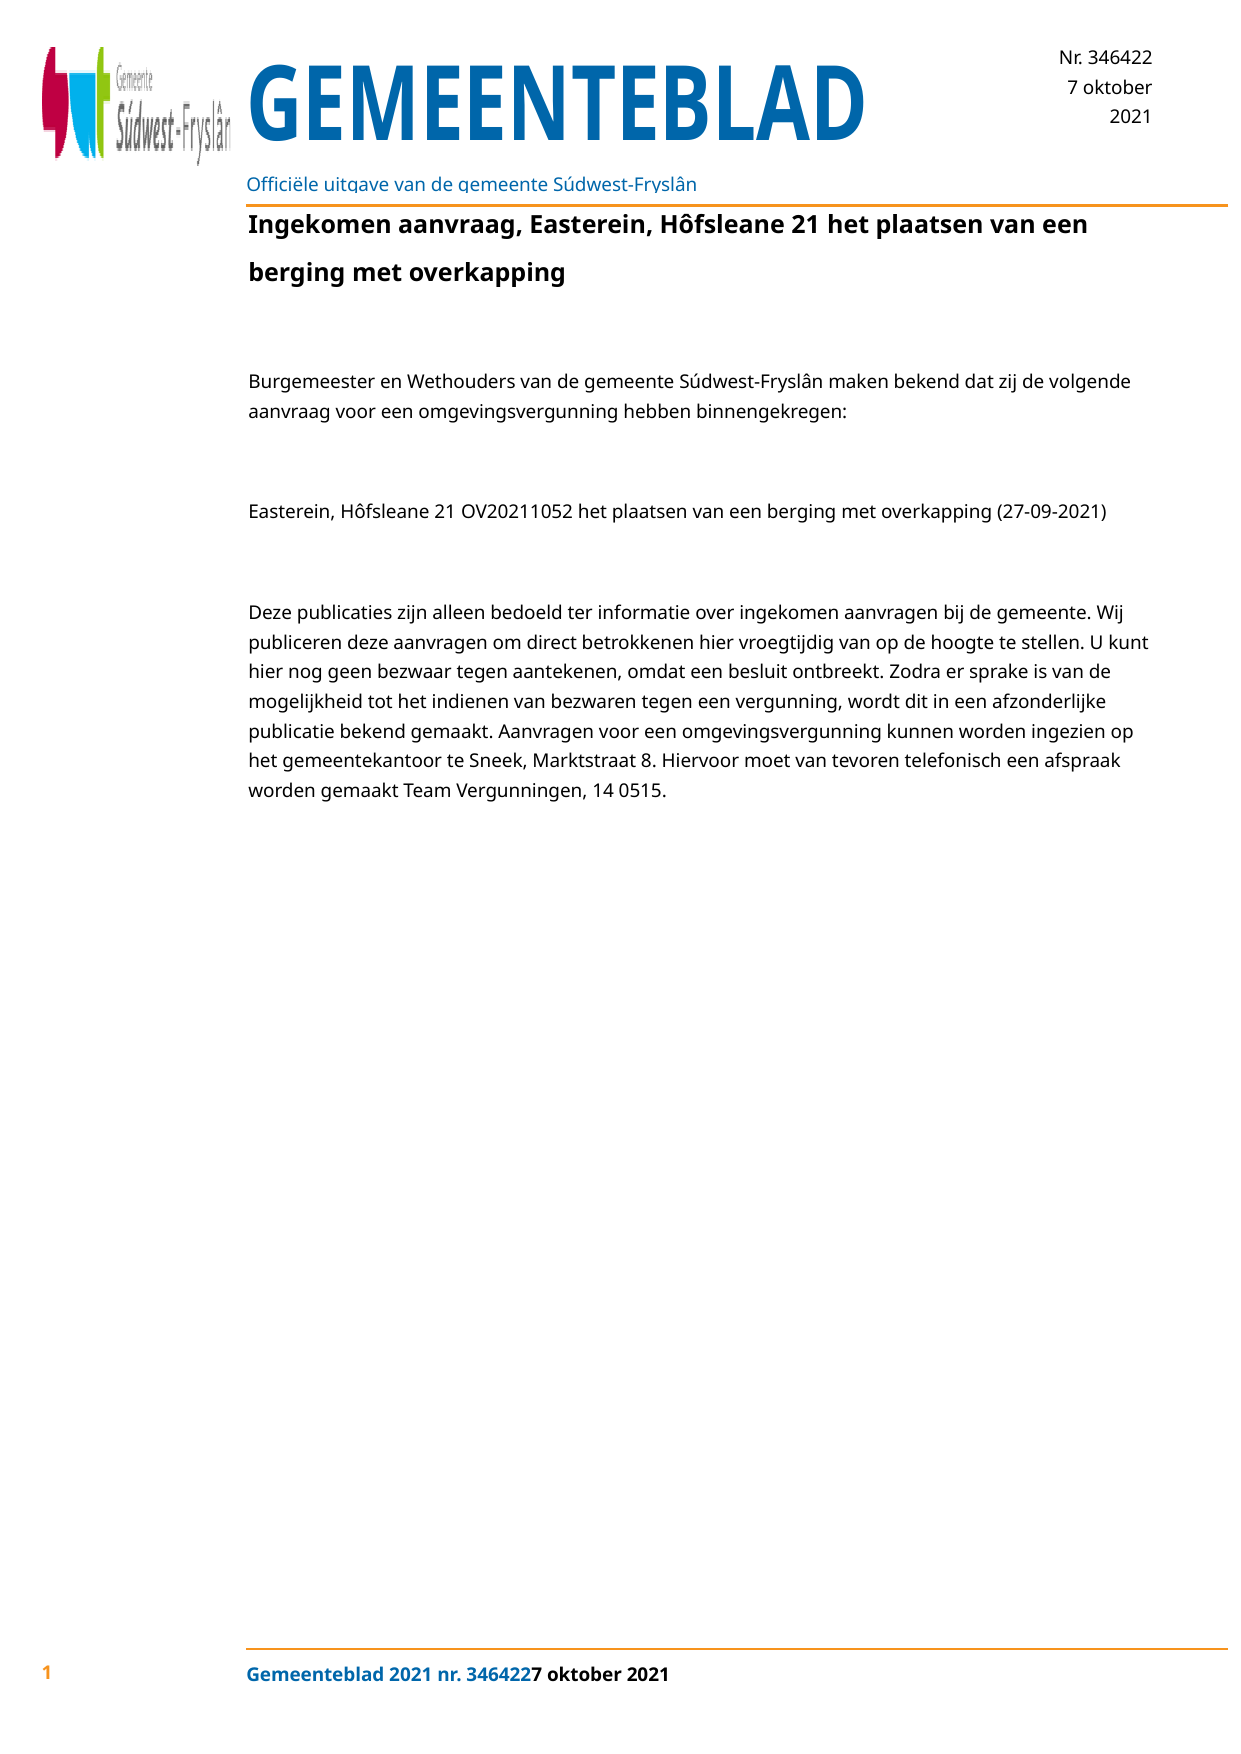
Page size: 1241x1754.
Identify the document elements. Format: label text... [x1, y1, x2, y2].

text Burgemeester en Wethouders van de gemeente Súdwest-Fryslân maken bekend dat zij de volgende aanvraag voor een omgevingsvergunning hebben binnengekregen: [248, 368, 1152, 424]
text Ingekomen aanvraag, Easterein, Hôfsleane 21 het plaatsen van een berging met overkapping [248, 207, 1152, 288]
text Easterein, Hôfsleane 21 OV20211052 het plaatsen van een berging met overkapping (27-09-2021) [248, 499, 1152, 524]
picture [41, 47, 231, 172]
text Deze publicaties zijn alleen bedoeld ter informatie over ingekomen aanvragen bij de gemeente. Wij publiceren deze aanvragen om direct betrokkenen hier vroegtijdig van op de hoogte te stellen. U kunt hier nog geen bezwaar tegen aantekenen, omdat een besluit ontbreekt. Zodra er sprake is van de mogelijkheid tot het indienen van bezwaren tegen een vergunning, wordt dit in een afzonderlijke publicatie bekend gemaakt. Aanvragen voor een omgevingsvergunning kunnen worden ingezien op het gemeentekantoor te Sneek, Marktstraat 8. Hiervoor moet van tevoren telefonisch een afspraak worden gemaakt Team Vergunningen, 14 0515. [248, 599, 1152, 803]
